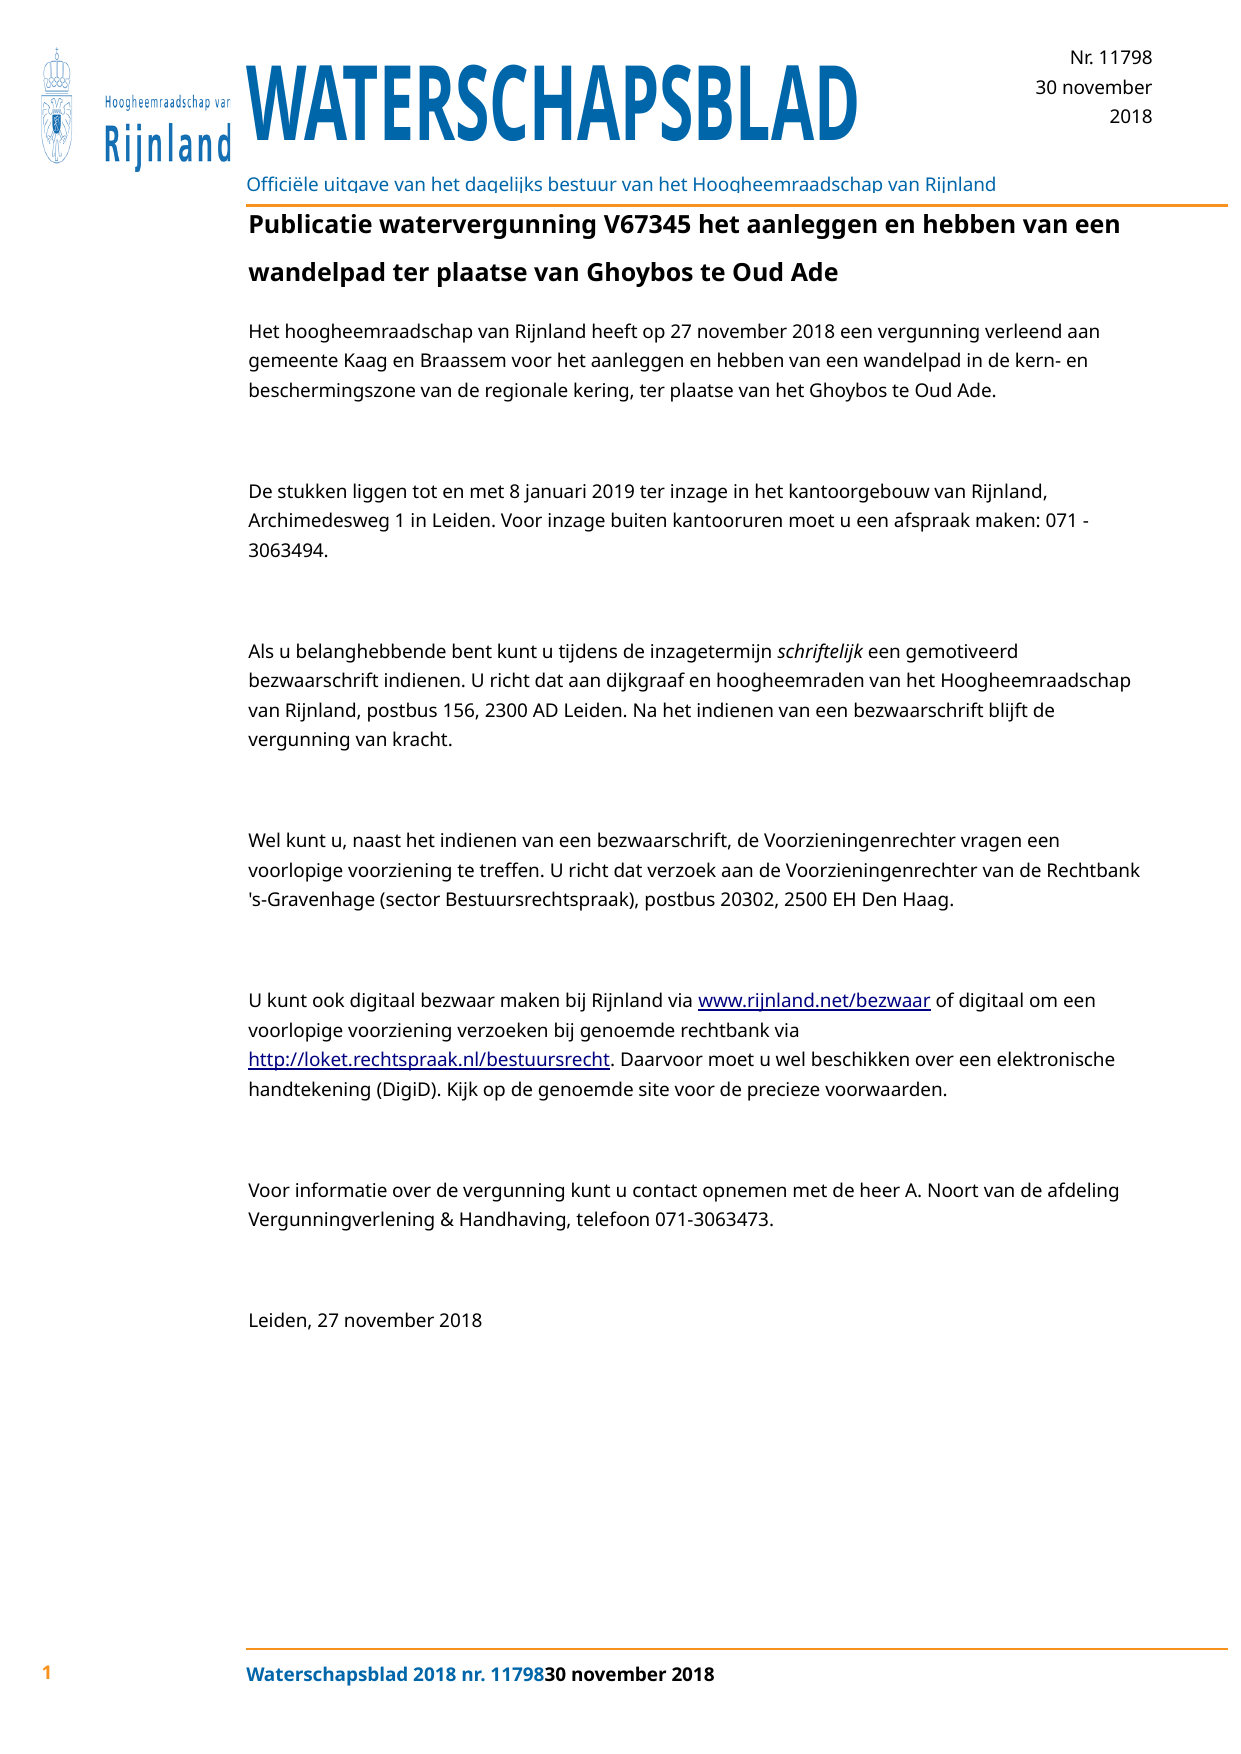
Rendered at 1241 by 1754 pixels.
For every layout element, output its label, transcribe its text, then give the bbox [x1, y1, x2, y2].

text Wel kunt u, naast het indienen van een bezwaarschrift, de Voorzieningenrechter vragen een voorlopige voorziening te treffen. U richt dat verzoek aan de Voorzieningenrechter van de Rechtbank 's-Gravenhage (sector Bestuursrechtspraak), postbus 20302, 2500 EH Den Haag. [248, 827, 1152, 912]
text Het hoogheemraadschap van Rijnland heeft op 27 november 2018 een vergunning verleend aan gemeente Kaag en Braassem voor het aanleggen en hebben van een wandelpad in de kern- en beschermingszone van de regionale kering, ter plaatse van het Ghoybos te Oud Ade. [248, 318, 1152, 403]
text Als u belanghebbende bent kunt u tijdens de inzagetermijn schriftelijk een gemotiveerd bezwaarschrift indienen. U richt dat aan dijkgraaf en hoogheemraden van het Hoogheemraadschap van Rijnland, postbus 156, 2300 AD Leiden. Na het indienen van een bezwaarschrift blijft de vergunning van kracht. [248, 638, 1152, 752]
text U kunt ook digitaal bezwaar maken bij Rijnland via www.rijnland.net/bezwaar of digitaal om een voorlopige voorziening verzoeken bij genoemde rechtbank via http://loket.rechtspraak.nl/bestuursrecht. Daarvoor moet u wel beschikken over een elektronische handtekening (DigiD). Kijk op de genoemde site voor de precieze voorwaarden. [248, 987, 1152, 1102]
text Leiden, 27 november 2018 [248, 1307, 1152, 1333]
text De stukken liggen tot en met 8 januari 2019 ter inzage in het kantoorgebouw van Rijnland, Archimedesweg 1 in Leiden. Voor inzage buiten kantooruren moet u een afspraak maken: 071 - 3063494. [248, 478, 1152, 563]
picture [41, 47, 231, 172]
text Voor informatie over de vergunning kunt u contact opnemen met de heer A. Noort van de afdeling Vergunningverlening & Handhaving, telefoon 071-3063473. [248, 1177, 1152, 1232]
text Publicatie watervergunning V67345 het aanleggen en hebben van een wandelpad ter plaatse van Ghoybos te Oud Ade [248, 207, 1152, 288]
